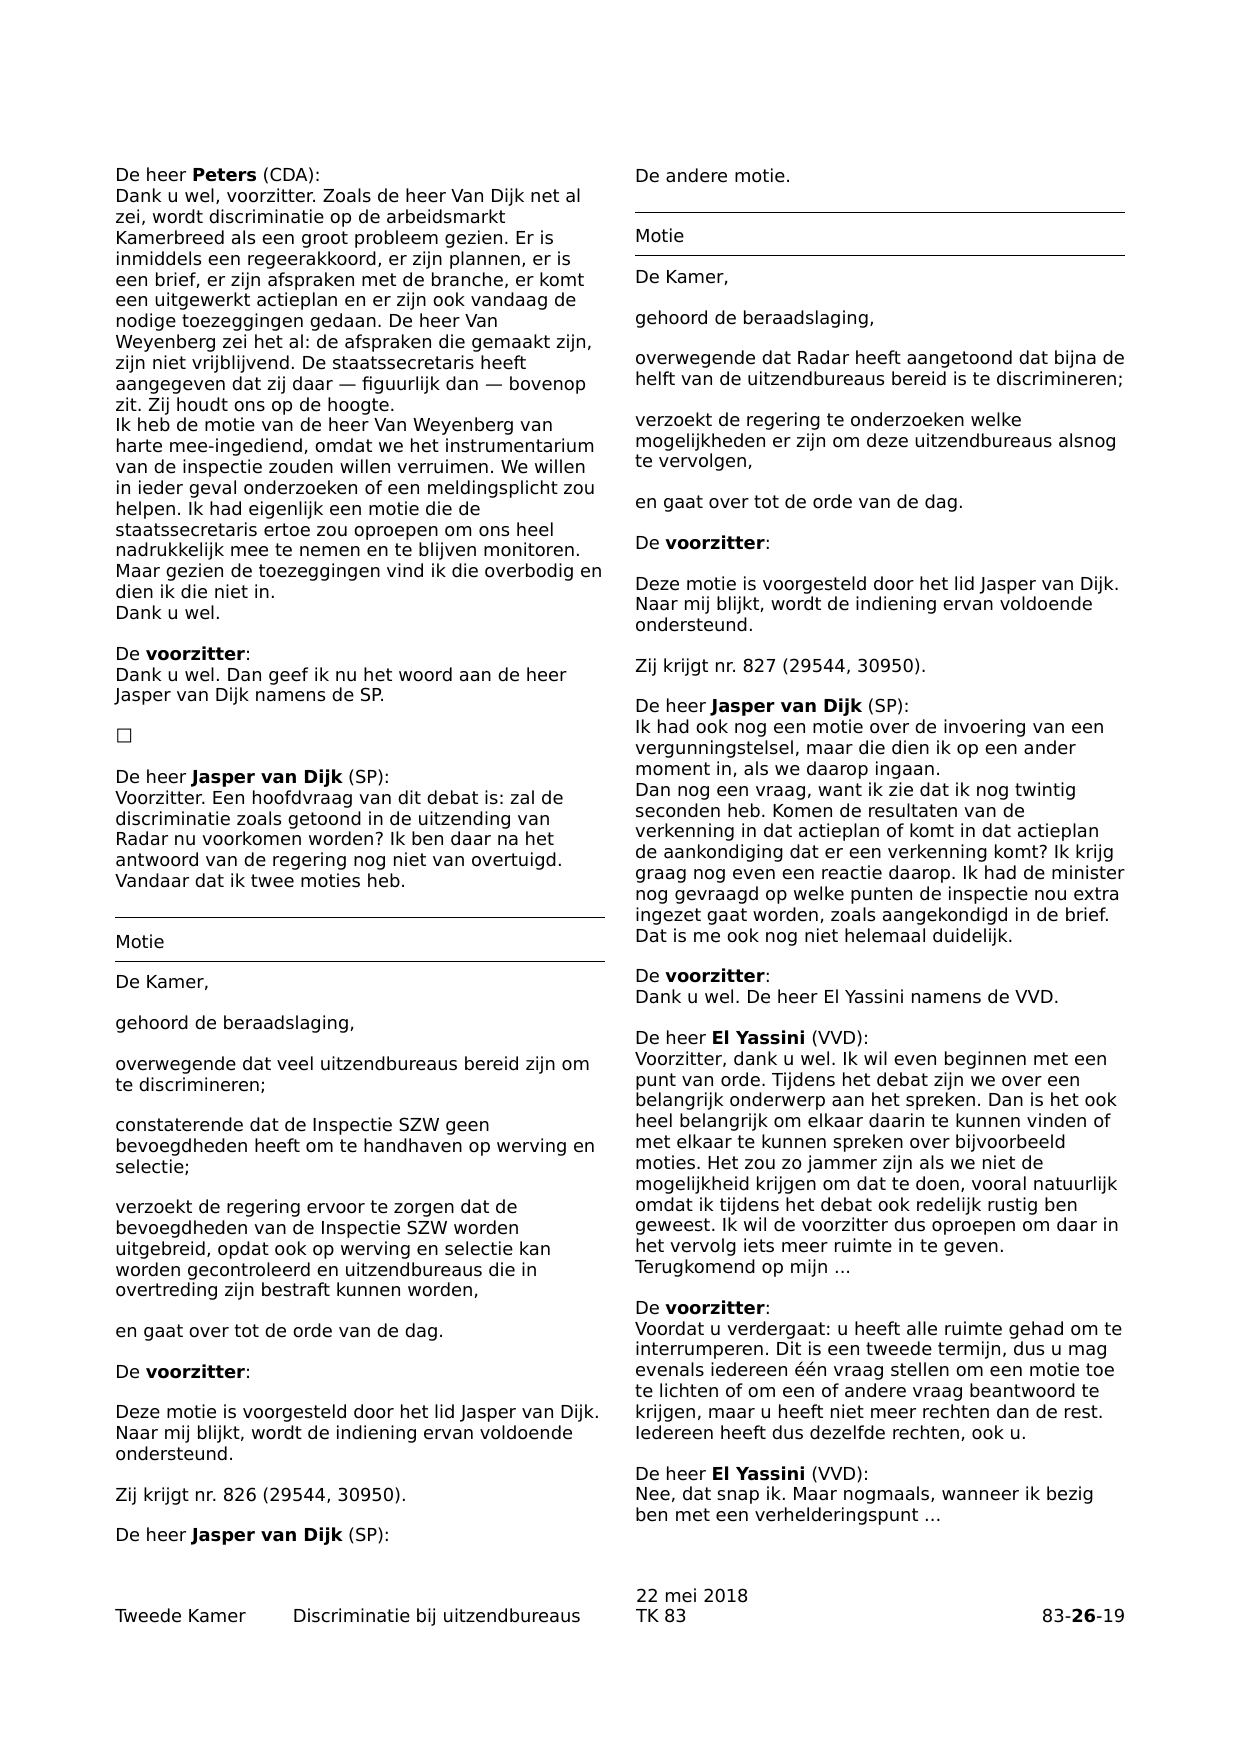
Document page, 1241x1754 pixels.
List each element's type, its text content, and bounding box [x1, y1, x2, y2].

text verzoekt de regering te onderzoeken welke mogelijkheden er zijn om deze uitzendbureaus alsnog te vervolgen, [635, 410, 1125, 472]
text Voorzitter, dank u wel. Ik wil even beginnen met een punt van orde. Tijdens het debat zijn we over een belangrijk onderwerp aan het spreken. Dan is het ook heel belangrijk om elkaar daarin te kunnen vinden of met elkaar te kunnen spreken over bijvoorbeeld moties. Het zou zo jammer zijn als we niet de mogelijkheid krijgen om dat te doen, vooral natuurlijk omdat ik tijdens het debat ook redelijk rustig ben geweest. Ik wil de voorzitter dus oproepen om daar in het vervolg iets meer ruimte in te geven. [635, 1048, 1125, 1257]
text constaterende dat de Inspectie SZW geen bevoegdheden heeft om te handhaven op werving en selectie; [115, 1115, 605, 1177]
text De heer Jasper van Dijk (SP): [115, 1525, 605, 1546]
text De heer El Yassini (VVD): [635, 1028, 1125, 1048]
text Dank u wel. [115, 603, 605, 623]
text Motie [115, 931, 605, 952]
text Dank u wel, voorzitter. Zoals de heer Van Dijk net al zei, wordt discriminatie op de arbeidsmarkt Kamerbreed als een groot probleem gezien. Er is inmiddels een regeerakkoord, er zijn plannen, er is een brief, er zijn afspraken met de branche, er komt een uitgewerkt actieplan en er zijn ook vandaag de nodige toezeggingen gedaan. De heer Van Weyenberg zei het al: de afspraken die gemaakt zijn, zijn niet vrijblijvend. De staatssecretaris heeft aangegeven dat zij daar — figuurlijk dan — bovenop zit. Zij houdt ons op de hoogte. [115, 186, 605, 415]
text De Kamer, [115, 972, 605, 993]
text Deze motie is voorgesteld door het lid Jasper van Dijk. Naar mij blijkt, wordt de indiening ervan voldoende ondersteund. [115, 1402, 605, 1464]
text Deze motie is voorgesteld door het lid Jasper van Dijk. Naar mij blijkt, wordt de indiening ervan voldoende ondersteund. [635, 573, 1125, 636]
text Dank u wel. De heer El Yassini namens de VVD. [635, 987, 1125, 1008]
text overwegende dat Radar heeft aangetoond dat bijna de helft van de uitzendbureaus bereid is te discrimineren; [635, 348, 1125, 390]
text De voorzitter: [635, 533, 1125, 553]
text De voorzitter: [635, 1298, 1125, 1318]
text De heer Jasper van Dijk (SP): [635, 696, 1125, 717]
text Ik had ook nog een motie over de invoering van een vergunningstelsel, maar die dien ik op een ander moment in, als we daarop ingaan. [635, 717, 1125, 779]
text ⬜ [115, 726, 605, 747]
text overwegende dat veel uitzendbureaus bereid zijn om te discrimineren; [115, 1054, 605, 1095]
text Ik heb de motie van de heer Van Weyenberg van harte mee-ingediend, omdat we het instrumentarium van de inspectie zouden willen verruimen. We willen in ieder geval onderzoeken of een meldingsplicht zou helpen. Ik had eigenlijk een motie die de staatssecretaris ertoe zou oproepen om ons heel nadrukkelijk mee te nemen en te blijven monitoren. Maar gezien de toezeggingen vind ik die overbodig en dien ik die niet in. [115, 415, 605, 603]
text verzoekt de regering ervoor te zorgen dat de bevoegdheden van de Inspectie SZW worden uitgebreid, opdat ook op werving en selectie kan worden gecontroleerd en uitzendbureaus die in overtreding zijn bestraft kunnen worden, [115, 1197, 605, 1301]
text Zij krijgt nr. 826 (29544, 30950). [115, 1484, 605, 1505]
text De andere motie. [635, 165, 1125, 186]
text en gaat over tot de orde van de dag. [635, 492, 1125, 513]
text De voorzitter: [635, 966, 1125, 987]
text De voorzitter: [115, 643, 605, 664]
text Dan nog een vraag, want ik zie dat ik nog twintig seconden heb. Komen de resultaten van de verkenning in dat actieplan of komt in dat actieplan de aankondiging dat er een verkenning komt? Ik krijg graag nog even een reactie daarop. Ik had de minister nog gevraagd op welke punten de inspectie nou extra ingezet gaat worden, zoals aangekondigd in de brief. Dat is me ook nog niet helemaal duidelijk. [635, 779, 1125, 946]
text Voordat u verdergaat: u heeft alle ruimte gehad om te interrumperen. Dit is een tweede termijn, dus u mag evenals iedereen één vraag stellen om een motie toe te lichten of om een of andere vraag beantwoord te krijgen, maar u heeft niet meer rechten dan de rest. Iedereen heeft dus dezelfde rechten, ook u. [635, 1318, 1125, 1443]
text De heer El Yassini (VVD): [635, 1463, 1125, 1484]
text De heer Peters (CDA): [115, 165, 605, 186]
text De Kamer, [635, 267, 1125, 287]
text Voorzitter. Een hoofdvraag van dit debat is: zal de discriminatie zoals getoond in de uitzending van Radar nu voorkomen worden? Ik ben daar na het antwoord van de regering nog niet van overtuigd. Vandaar dat ik twee moties heb. [115, 787, 605, 892]
text De heer Jasper van Dijk (SP): [115, 767, 605, 787]
text gehoord de beraadslaging, [115, 1013, 605, 1034]
text De voorzitter: [115, 1362, 605, 1382]
text Terugkomend op mijn ... [635, 1257, 1125, 1278]
text Nee, dat snap ik. Maar nogmaals, wanneer ik bezig ben met een verhelderingspunt ... [635, 1484, 1125, 1526]
text Zij krijgt nr. 827 (29544, 30950). [635, 656, 1125, 676]
text Motie [635, 226, 1125, 247]
text en gaat over tot de orde van de dag. [115, 1321, 605, 1342]
text Dank u wel. Dan geef ik nu het woord aan de heer Jasper van Dijk namens de SP. [115, 664, 605, 706]
text gehoord de beraadslaging, [635, 307, 1125, 328]
